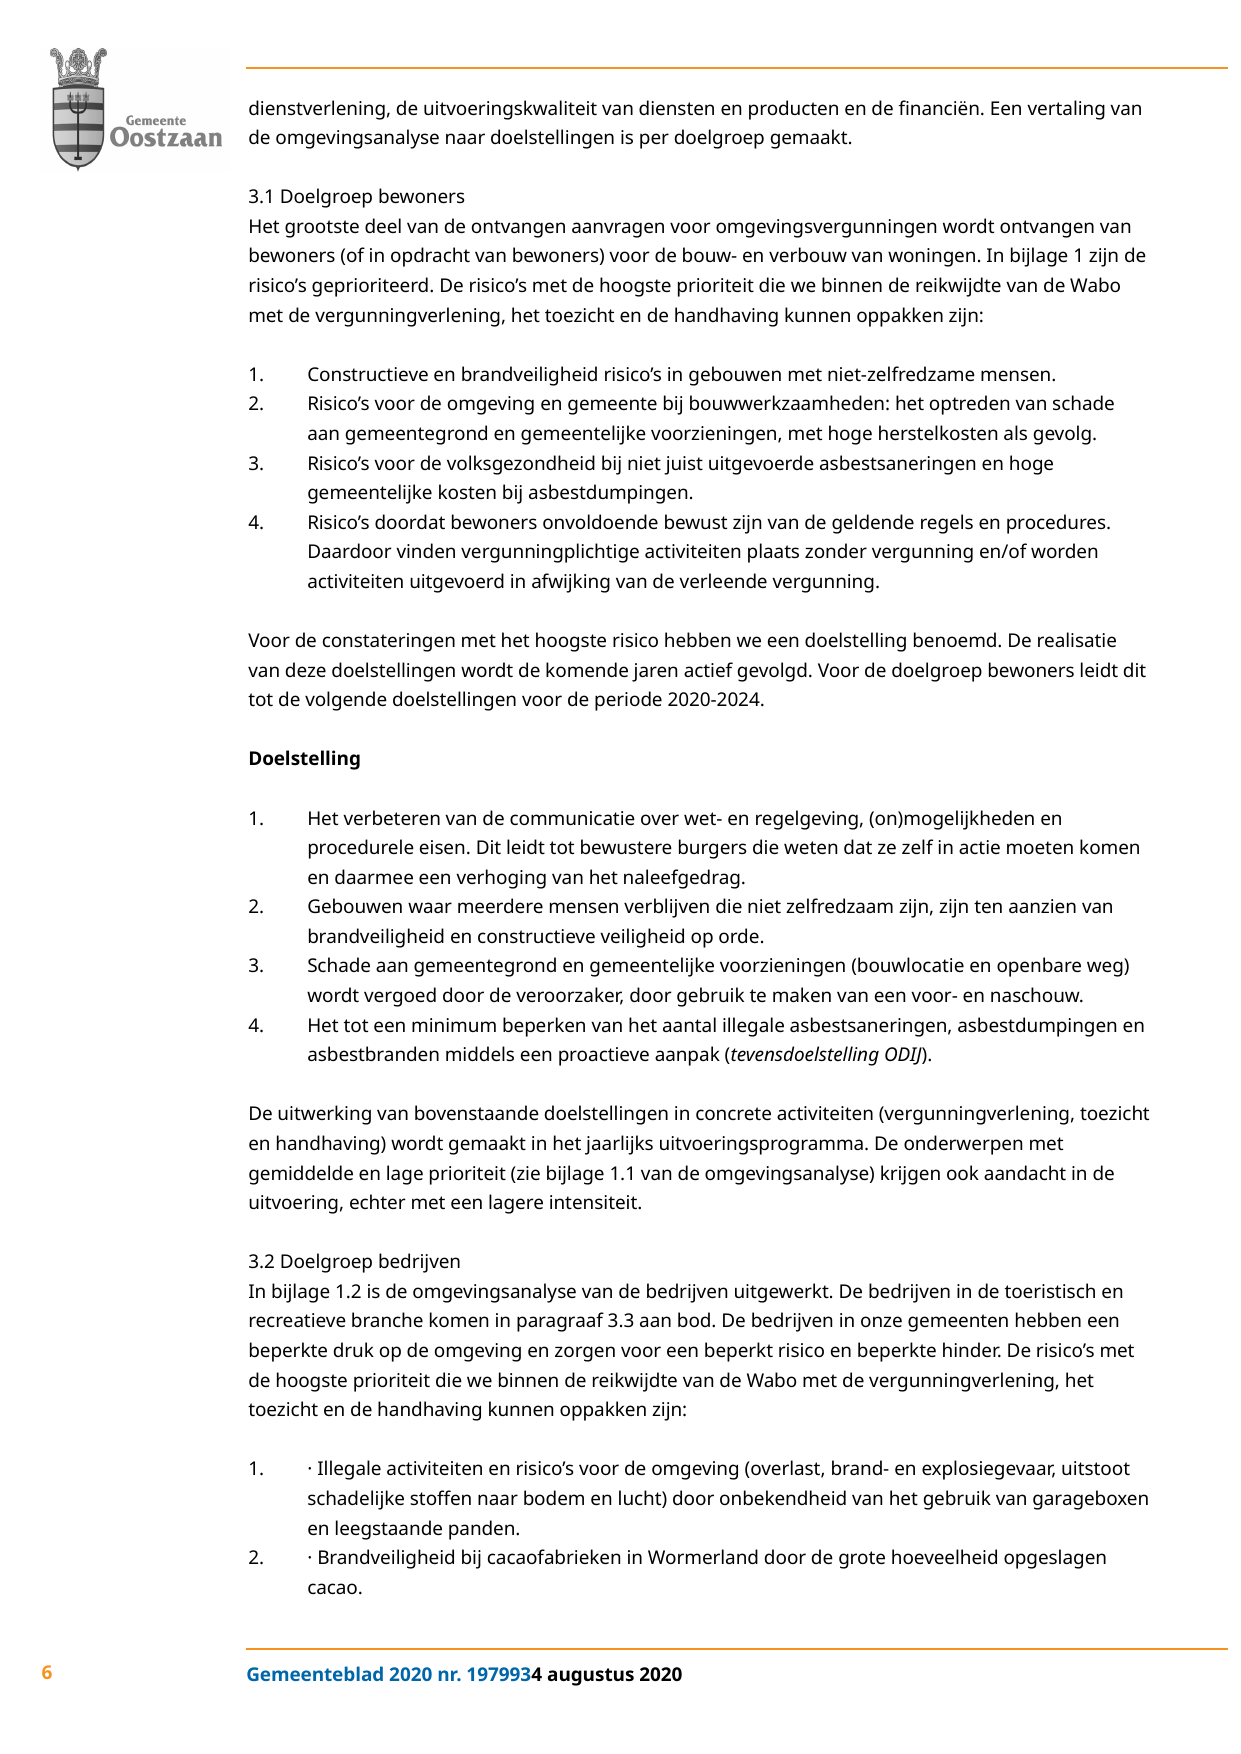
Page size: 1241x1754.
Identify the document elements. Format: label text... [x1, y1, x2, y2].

list Het tot een minimum beperken van het aantal illegale asbestsaneringen, asbestdumpingen en asbestbranden middels een proactieve aanpak (tevensdoelstelling ODIJ). [248, 1012, 1152, 1067]
list Risico’s doordat bewoners onvoldoende bewust zijn van de geldende regels en procedures. Daardoor vinden vergunningplichtige activiteiten plaats zonder vergunning en/of worden activiteiten uitgevoerd in afwijking van de verleende vergunning. [248, 509, 1152, 594]
text Het grootste deel van de ontvangen aanvragen voor omgevingsvergunningen wordt ontvangen van bewoners (of in opdracht van bewoners) voor de bouw- en verbouw van woningen. In bijlage 1 zijn de risico’s geprioriteerd. De risico’s met de hoogste prioriteit die we binnen de reikwijdte van de Wabo met de vergunningverlening, het toezicht en de handhaving kunnen oppakken zijn: [248, 213, 1152, 328]
text In bijlage 1.2 is de omgevingsanalyse van de bedrijven uitgewerkt. De bedrijven in de toeristisch en recreatieve branche komen in paragraaf 3.3 aan bod. De bedrijven in onze gemeenten hebben een beperkte druk op de omgeving en zorgen voor een beperkt risico en beperkte hinder. De risico’s met de hoogste prioriteit die we binnen de reikwijdte van de Wabo met de vergunningverlening, het toezicht en de handhaving kunnen oppakken zijn: [248, 1278, 1152, 1422]
list · Illegale activiteiten en risico’s voor de omgeving (overlast, brand- en explosiegevaar, uitstoot schadelijke stoffen naar bodem en lucht) door onbekendheid van het gebruik van garageboxen en leegstaande panden. [248, 1456, 1152, 1541]
text Voor de constateringen met het hoogste risico hebben we een doelstelling benoemd. De realisatie van deze doelstellingen wordt de komende jaren actief gevolgd. Voor de doelgroep bewoners leidt dit tot de volgende doelstellingen voor de periode 2020-2024. [248, 627, 1152, 712]
text Doelstelling [248, 746, 1152, 771]
list Gebouwen waar meerdere mensen verblijven die niet zelfredzaam zijn, zijn ten aanzien van brandveiligheid en constructieve veiligheid op orde. [248, 893, 1152, 949]
list Het verbeteren van de communicatie over wet- en regelgeving, (on)mogelijkheden en procedurele eisen. Dit leidt tot bewustere burgers die weten dat ze zelf in actie moeten komen en daarmee een verhoging van het naleefgedrag. [248, 805, 1152, 890]
picture [41, 47, 231, 172]
list Schade aan gemeentegrond en gemeentelijke voorzieningen (bouwlocatie en openbare weg) wordt vergoed door de veroorzaker, door gebruik te maken van een voor- en naschouw. [248, 953, 1152, 1008]
text 3.2 Doelgroep bedrijven [248, 1248, 1152, 1274]
text 3.1 Doelgroep bewoners [248, 183, 1152, 209]
text dienstverlening, de uitvoeringskwaliteit van diensten en producten en de financiën. Een vertaling van de omgevingsanalyse naar doelstellingen is per doelgroep gemaakt. [248, 95, 1152, 150]
list Constructieve en brandveiligheid risico’s in gebouwen met niet-zelfredzame mensen. [248, 361, 1152, 387]
list Risico’s voor de volksgezondheid bij niet juist uitgevoerde asbestsaneringen en hoge gemeentelijke kosten bij asbestdumpingen. [248, 450, 1152, 505]
list · Brandveiligheid bij cacaofabrieken in Wormerland door de grote hoeveelheid opgeslagen cacao. [248, 1544, 1152, 1600]
text De uitwerking van bovenstaande doelstellingen in concrete activiteiten (vergunningverlening, toezicht en handhaving) wordt gemaakt in het jaarlijks uitvoeringsprogramma. De onderwerpen met gemiddelde en lage prioriteit (zie bijlage 1.1 van de omgevingsanalyse) krijgen ook aandacht in de uitvoering, echter met een lagere intensiteit. [248, 1101, 1152, 1215]
list Risico’s voor de omgeving en gemeente bij bouwwerkzaamheden: het optreden van schade aan gemeentegrond en gemeentelijke voorzieningen, met hoge herstelkosten als gevolg. [248, 391, 1152, 446]
